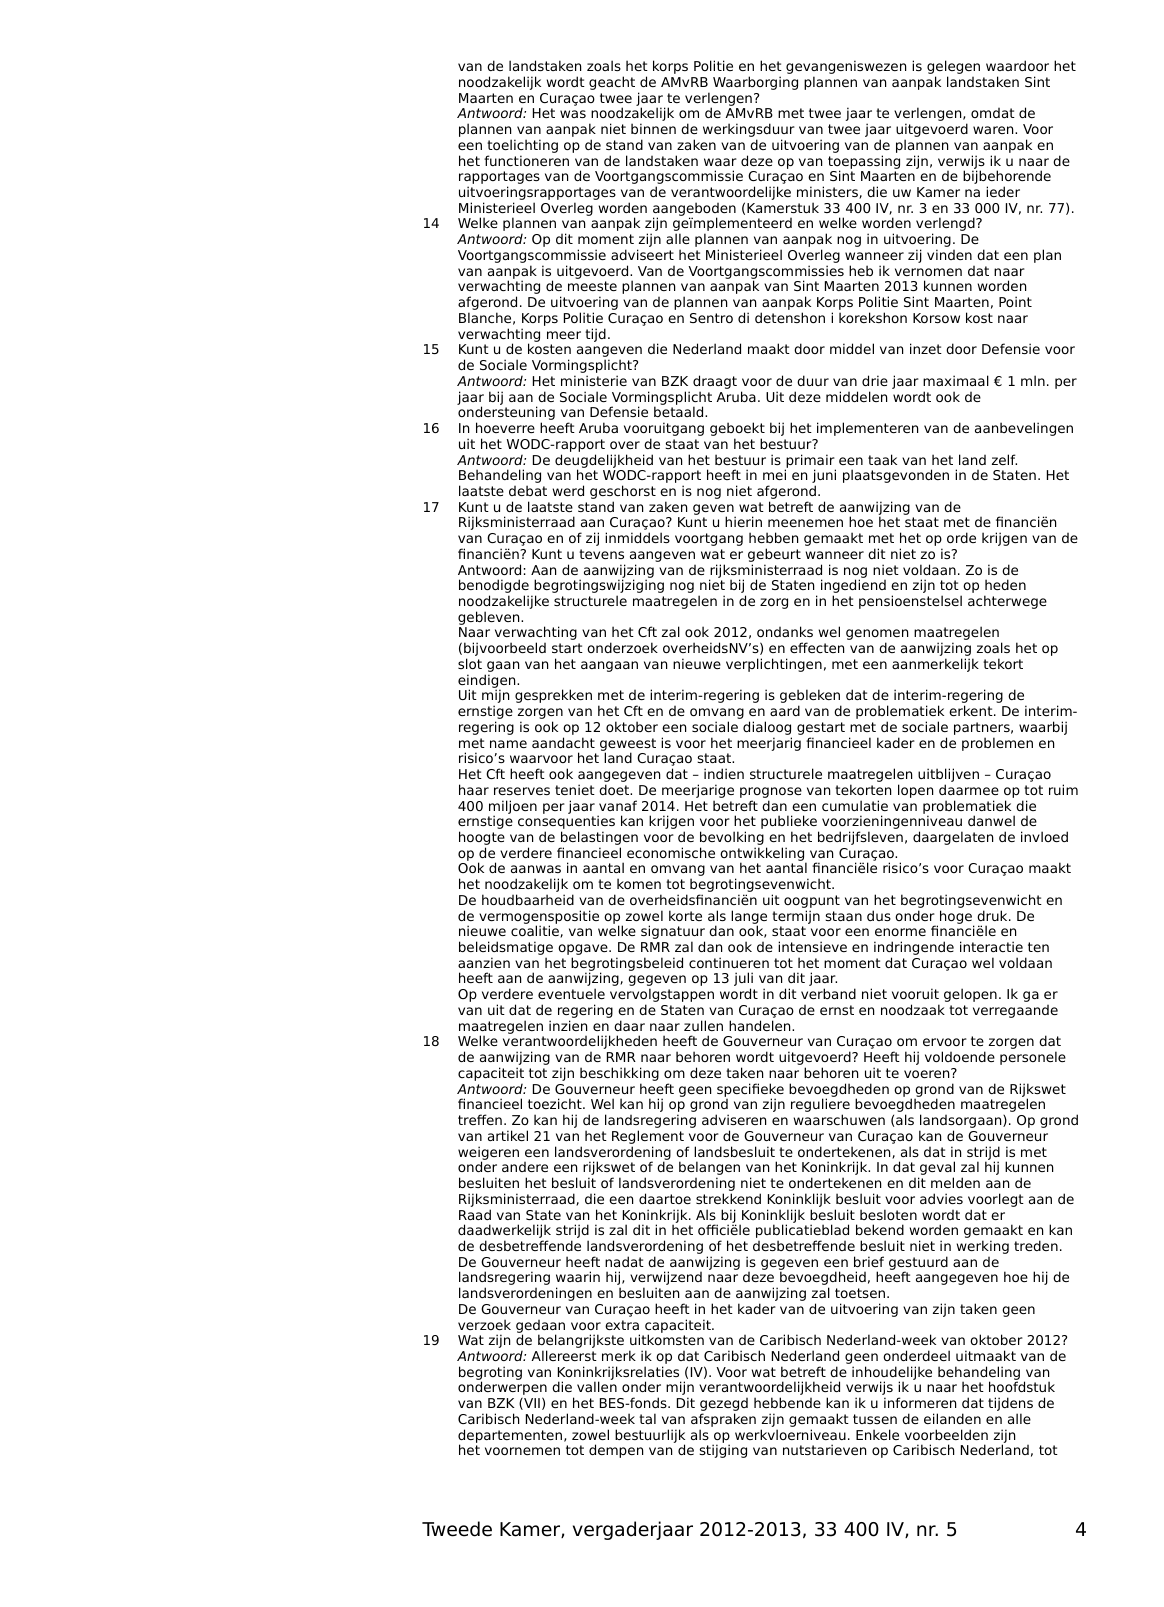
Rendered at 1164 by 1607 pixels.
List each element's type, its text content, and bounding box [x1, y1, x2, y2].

table_cell Wat zijn de belangrijkste uitkomsten van de Caribisch Nederland-week van oktober 2012? Antwoord: Allereerst merk ik op dat Caribisch Nederland geen onderdeel uitmaakt van de begroting van Koninkrijksrelaties (IV). Voor wat betreft de inhoudelijke behandeling van onderwerpen die vallen onder mijn verantwoordelijkheid verwijs ik u naar het hoofdstuk van BZK (VII) en het BES-fonds. Dit gezegd hebbende kan ik u informeren dat tijdens de Caribisch Nederland-week tal van afspraken zijn gemaakt tussen de eilanden en alle departementen, zowel bestuurlijk als op werkvloerniveau. Enkele voorbeelden zijn het voornemen tot dempen van de stijging van nutstarieven op Caribisch Nederland, tot [452, 1333, 1087, 1459]
table_cell Welke plannen van aanpak zijn geïmplementeerd en welke worden verlengd? Antwoord: Op dit moment zijn alle plannen van aanpak nog in uitvoering. De Voortgangscommissie adviseert het Ministerieel Overleg wanneer zij vinden dat een plan van aanpak is uitgevoerd. Van de Voortgangscommissies heb ik vernomen dat naar verwachting de meeste plannen van aanpak van Sint Maarten 2013 kunnen worden afgerond. De uitvoering van de plannen van aanpak Korps Politie Sint Maarten, Point Blanche, Korps Politie Curaçao en Sentro di detenshon i korekshon Korsow kost naar verwachting meer tijd. [452, 216, 1087, 342]
table_cell 17 [422, 500, 452, 1034]
table_cell Kunt u de kosten aangeven die Nederland maakt door middel van inzet door Defensie voor de Sociale Vormingsplicht? Antwoord: Het ministerie van BZK draagt voor de duur van drie jaar maximaal € 1 mln. per jaar bij aan de Sociale Vormingsplicht Aruba. Uit deze middelen wordt ook de ondersteuning van Defensie betaald. [452, 342, 1087, 421]
table_cell 18 [422, 1034, 452, 1333]
table_cell 15 [422, 342, 452, 421]
table_cell 14 [422, 216, 452, 342]
table_cell 16 [422, 421, 452, 499]
table_cell Kunt u de laatste stand van zaken geven wat betreft de aanwijzing van de Rijksministerraad aan Curaçao? Kunt u hierin meenemen hoe het staat met de financiën van Curaçao en of zij inmiddels voortgang hebben gemaakt met het op orde krijgen van de financiën? Kunt u tevens aangeven wat er gebeurt wanneer dit niet zo is? Antwoord: Aan de aanwijzing van de rijksministerraad is nog niet voldaan. Zo is de benodigde begrotingswijziging nog niet bij de Staten ingediend en zijn tot op heden noodzakelijke structurele maatregelen in de zorg en in het pensioenstelsel achterwege gebleven. Naar verwachting van het Cft zal ook 2012, ondanks wel genomen maatregelen (bijvoorbeeld start onderzoek overheidsNV’s) en effecten van de aanwijzing zoals het op slot gaan van het aangaan van nieuwe verplichtingen, met een aanmerkelijk tekort eindigen. Uit mijn gesprekken met de interim-regering is gebleken dat de interim-regering de ernstige zorgen van het Cft en de omvang en aard van de problematiek erkent. De interim-regering is ook op 12 oktober een sociale dialoog gestart met de sociale partners, waarbij met name aandacht geweest is voor het meerjarig financieel kader en de problemen en risico’s waarvoor het land Curaçao staat. Het Cft heeft ook aangegeven dat – indien structurele maatregelen uitblijven – Curaçao haar reserves teniet doet. De meerjarige prognose van tekorten lopen daarmee op tot ruim 400 miljoen per jaar vanaf 2014. Het betreft dan een cumulatie van problematiek die ernstige consequenties kan krijgen voor het publieke voorzieningenniveau danwel de hoogte van de belastingen voor de bevolking en het bedrijfsleven, daargelaten de invloed op de verdere financieel economische ontwikkeling van Curaçao. Ook de aanwas in aantal en omvang van het aantal financiële risico’s voor Curaçao maakt het noodzakelijk om te komen tot begrotingsevenwicht. De houdbaarheid van de overheidsfinanciën uit oogpunt van het begrotingsevenwicht en de vermogenspositie op zowel korte als lange termijn staan dus onder hoge druk. De nieuwe coalitie, van welke signatuur dan ook, staat voor een enorme financiële en beleidsmatige opgave. De RMR zal dan ook de intensieve en indringende interactie ten aanzien van het begrotingsbeleid continueren tot het moment dat Curaçao wel voldaan heeft aan de aanwijzing, gegeven op 13 juli van dit jaar. Op verdere eventuele vervolgstappen wordt in dit verband niet vooruit gelopen. Ik ga er van uit dat de regering en de Staten van Curaçao de ernst en noodzaak tot verregaande maatregelen inzien en daar naar zullen handelen. [452, 500, 1087, 1034]
table_cell In hoeverre heeft Aruba vooruitgang geboekt bij het implementeren van de aanbevelingen uit het WODC-rapport over de staat van het bestuur? Antwoord: De deugdelijkheid van het bestuur is primair een taak van het land zelf. Behandeling van het WODC-rapport heeft in mei en juni plaatsgevonden in de Staten. Het laatste debat werd geschorst en is nog niet afgerond. [452, 421, 1087, 499]
table_cell van de landstaken zoals het korps Politie en het gevangeniswezen is gelegen waardoor het noodzakelijk wordt geacht de AMvRB Waarborging plannen van aanpak landstaken Sint Maarten en Curaçao twee jaar te verlengen? Antwoord: Het was noodzakelijk om de AMvRB met twee jaar te verlengen, omdat de plannen van aanpak niet binnen de werkingsduur van twee jaar uitgevoerd waren. Voor een toelichting op de stand van zaken van de uitvoering van de plannen van aanpak en het functioneren van de landstaken waar deze op van toepassing zijn, verwijs ik u naar de rapportages van de Voortgangscommissie Curaçao en Sint Maarten en de bijbehorende uitvoeringsrapportages van de verantwoordelijke ministers, die uw Kamer na ieder Ministerieel Overleg worden aangeboden (Kamerstuk 33 400 IV, nr. 3 en 33 000 IV, nr. 77). [452, 59, 1087, 216]
table_cell [422, 59, 452, 216]
table_cell Welke verantwoordelijkheden heeft de Gouverneur van Curaçao om ervoor te zorgen dat de aanwijzing van de RMR naar behoren wordt uitgevoerd? Heeft hij voldoende personele capaciteit tot zijn beschikking om deze taken naar behoren uit te voeren? Antwoord: De Gouverneur heeft geen specifieke bevoegdheden op grond van de Rijkswet financieel toezicht. Wel kan hij op grond van zijn reguliere bevoegdheden maatregelen treffen. Zo kan hij de landsregering adviseren en waarschuwen (als landsorgaan). Op grond van artikel 21 van het Reglement voor de Gouverneur van Curaçao kan de Gouverneur weigeren een landsverordening of landsbesluit te ondertekenen, als dat in strijd is met onder andere een rijkswet of de belangen van het Koninkrijk. In dat geval zal hij kunnen besluiten het besluit of landsverordening niet te ondertekenen en dit melden aan de Rijksministerraad, die een daartoe strekkend Koninklijk besluit voor advies voorlegt aan de Raad van State van het Koninkrijk. Als bij Koninklijk besluit besloten wordt dat er daadwerkelijk strijd is zal dit in het officiële publicatieblad bekend worden gemaakt en kan de desbetreffende landsverordening of het desbetreffende besluit niet in werking treden. De Gouverneur heeft nadat de aanwijzing is gegeven een brief gestuurd aan de landsregering waarin hij, verwijzend naar deze bevoegdheid, heeft aangegeven hoe hij de landsverordeningen en besluiten aan de aanwijzing zal toetsen. De Gouverneur van Curaçao heeft in het kader van de uitvoering van zijn taken geen verzoek gedaan voor extra capaciteit. [452, 1034, 1087, 1333]
table_cell 19 [422, 1333, 452, 1459]
